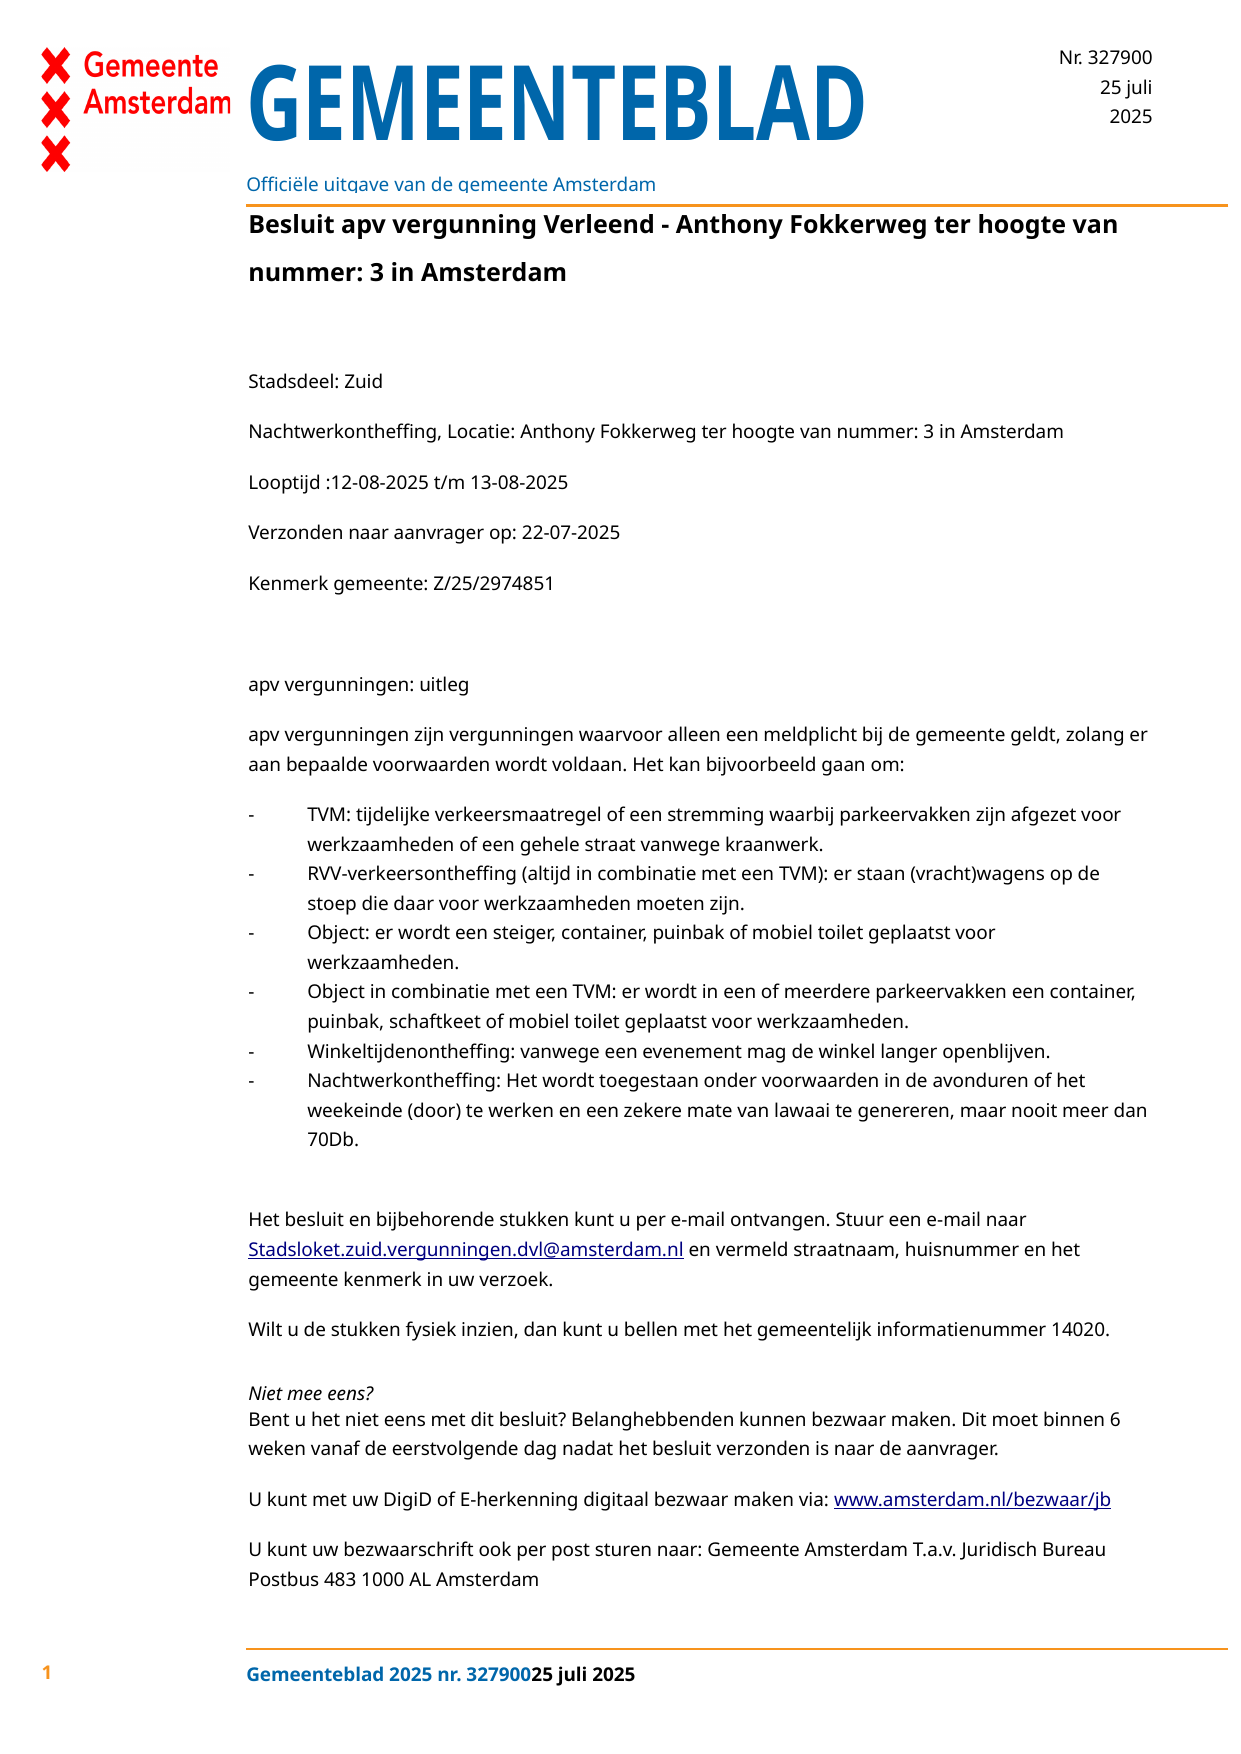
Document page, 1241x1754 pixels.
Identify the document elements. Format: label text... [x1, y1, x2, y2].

list Object in combinatie met een TVM: er wordt in een of meerdere parkeervakken een container, puinbak, schaftkeet of mobiel toilet geplaatst voor werkzaamheden. [248, 979, 1152, 1034]
text Stadsdeel: Zuid [248, 368, 1152, 394]
text Niet mee eens? [248, 1380, 1152, 1406]
picture [41, 47, 231, 172]
list RVV-verkeersontheffing (altijd in combinatie met een TVM): er staan (vracht)wagens op de stoep die daar voor werkzaamheden moeten zijn. [248, 860, 1152, 916]
text Nachtwerkontheffing, Locatie: Anthony Fokkerweg ter hoogte van nummer: 3 in Amsterdam [248, 419, 1152, 444]
list Winkeltijdenontheffing: vanwege een evenement mag de winkel langer openblijven. [248, 1038, 1152, 1064]
list Object: er wordt een steiger, container, puinbak of mobiel toilet geplaatst voor werkzaamheden. [248, 919, 1152, 975]
text Bent u het niet eens met dit besluit? Belanghebbenden kunnen bezwaar maken. Dit moet binnen 6 weken vanaf de eerstvolgende dag nadat het besluit verzonden is naar de aanvrager. [248, 1406, 1152, 1461]
text apv vergunningen zijn vergunningen waarvoor alleen een meldplicht bij de gemeente geldt, zolang er aan bepaalde voorwaarden wordt voldaan. Het kan bijvoorbeeld gaan om: [248, 721, 1152, 777]
text apv vergunningen: uitleg [248, 671, 1152, 697]
text Kenmerk gemeente: Z/25/2974851 [248, 570, 1152, 596]
text Verzonden naar aanvrager op: 22-07-2025 [248, 519, 1152, 545]
text Besluit apv vergunning Verleend - Anthony Fokkerweg ter hoogte van nummer: 3 in Amsterdam [248, 207, 1152, 288]
text U kunt met uw DigiD of E-herkenning digitaal bezwaar maken via: www.amsterdam.nl/bezwaar/jb [248, 1486, 1152, 1512]
text U kunt uw bezwaarschrift ook per post sturen naar: Gemeente Amsterdam T.a.v. Juridisch Bureau Postbus 483 1000 AL Amsterdam [248, 1536, 1152, 1592]
list TVM: tijdelijke verkeersmaatregel of een stremming waarbij parkeervakken zijn afgezet voor werkzaamheden of een gehele straat vanwege kraanwerk. [248, 801, 1152, 857]
list Nachtwerkontheffing: Het wordt toegestaan onder voorwaarden in de avonduren of het weekeinde (door) te werken en een zekere mate van lawaai te genereren, maar nooit meer dan 70Db. [248, 1067, 1152, 1152]
text Wilt u de stukken fysiek inzien, dan kunt u bellen met het gemeentelijk informatienummer 14020. [248, 1316, 1152, 1342]
text Het besluit en bijbehorende stukken kunt u per e-mail ontvangen. Stuur een e-mail naar Stadsloket.zuid.vergunningen.dvl@amsterdam.nl en vermeld straatnaam, huisnummer en het gemeente kenmerk in uw verzoek. [248, 1207, 1152, 1292]
text Looptijd :12-08-2025 t/m 13-08-2025 [248, 469, 1152, 495]
